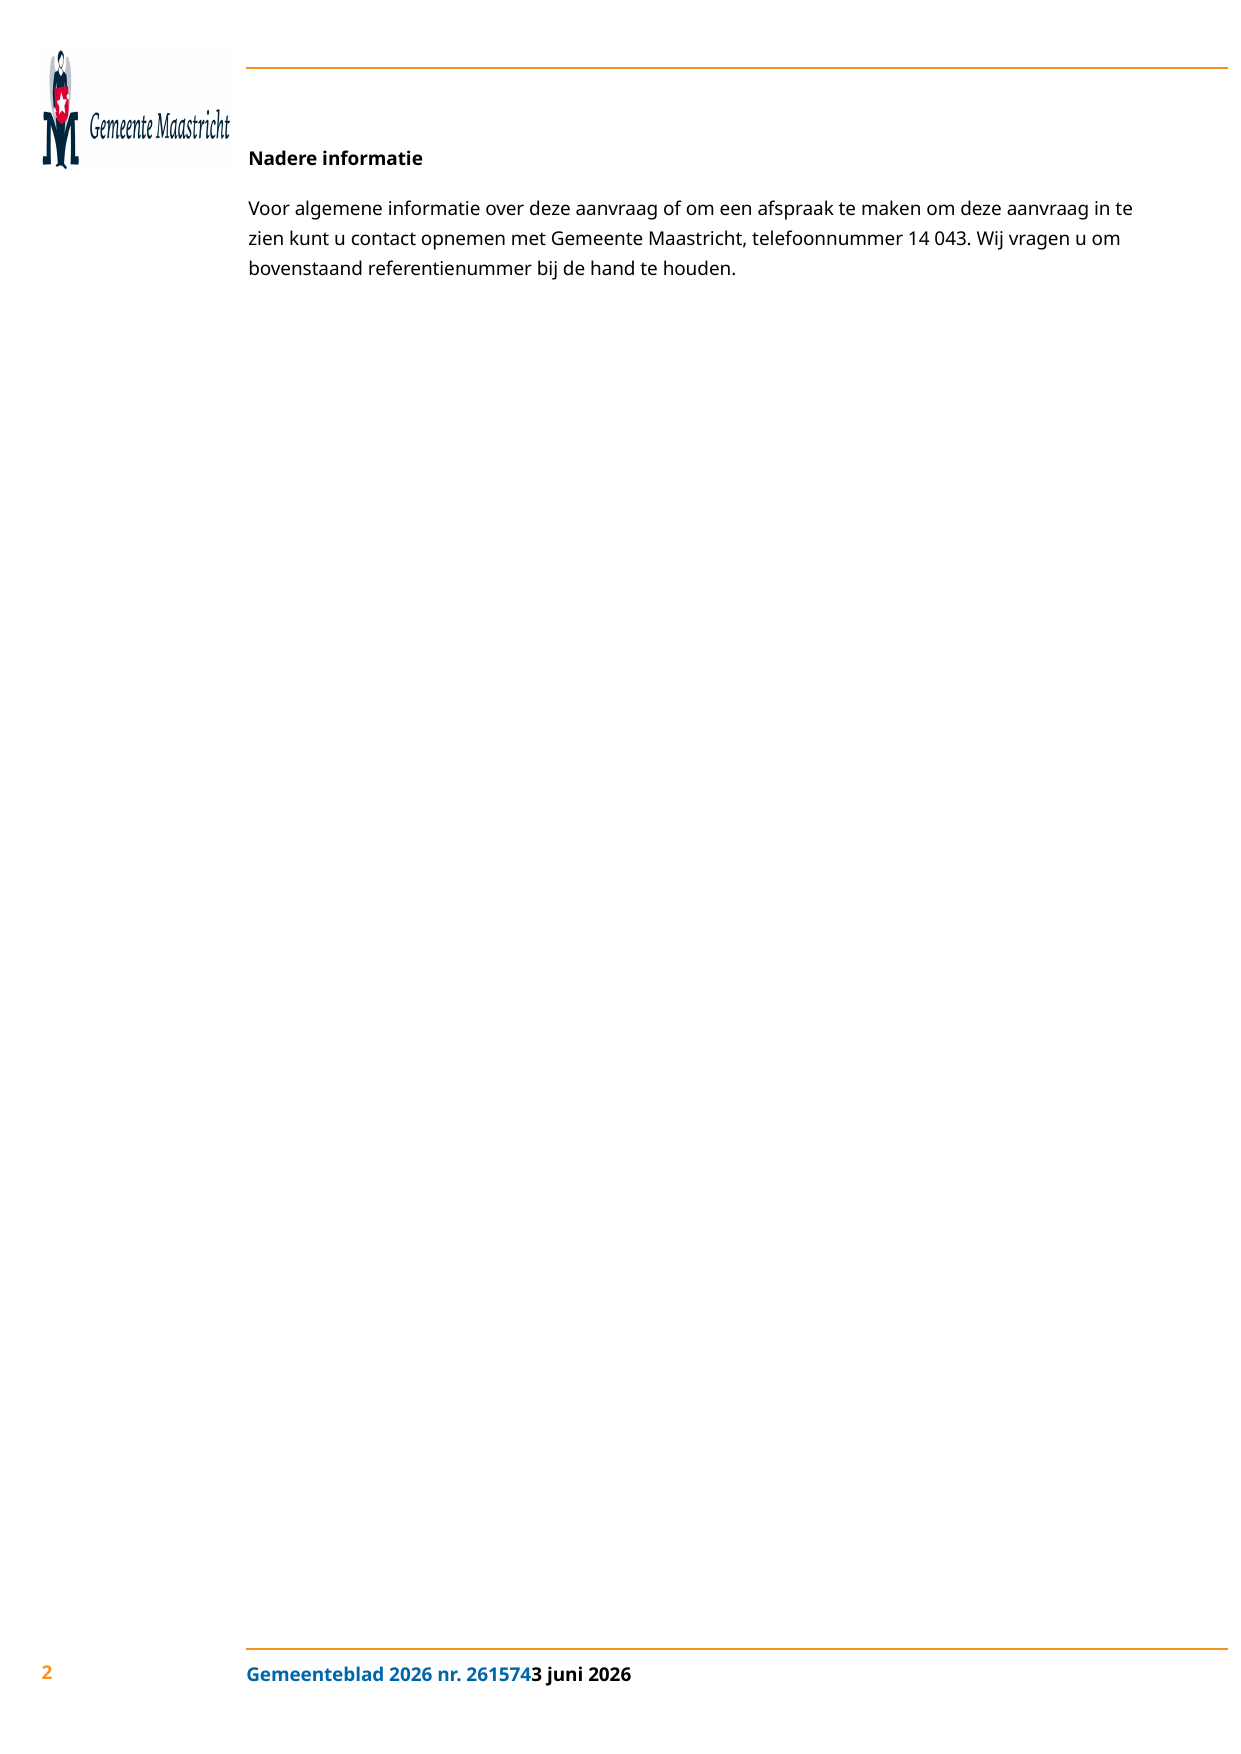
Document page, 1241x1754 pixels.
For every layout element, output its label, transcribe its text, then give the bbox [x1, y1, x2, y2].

text Nadere informatie [248, 145, 1152, 171]
text Voor algemene informatie over deze aanvraag of om een afspraak te maken om deze aanvraag in te zien kunt u contact opnemen met Gemeente Maastricht, telefoonnummer 14 043. Wij vragen u om bovenstaand referentienummer bij de hand te houden. [248, 196, 1152, 281]
picture [41, 47, 231, 172]
